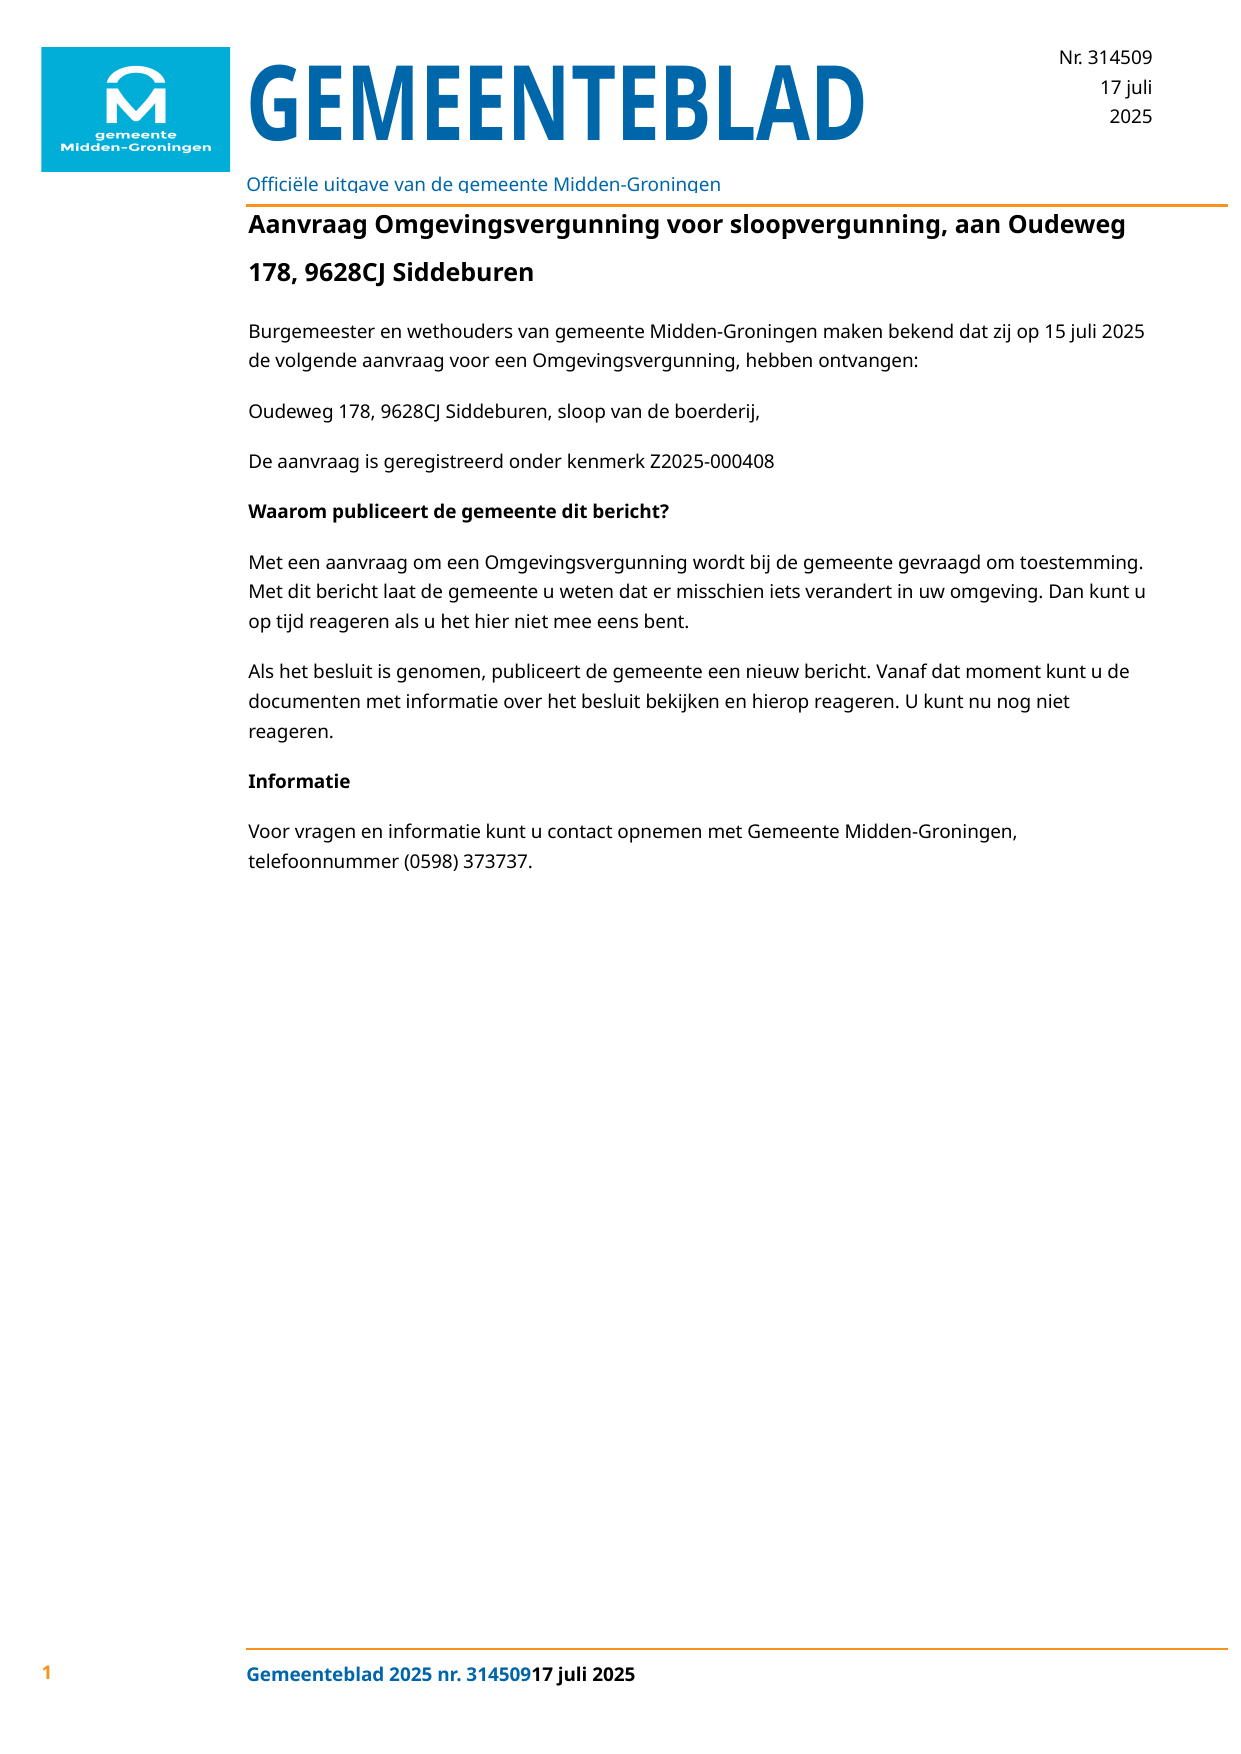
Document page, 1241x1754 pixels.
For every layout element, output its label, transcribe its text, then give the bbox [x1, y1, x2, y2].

text Oudeweg 178, 9628CJ Siddeburen, sloop van de boerderij, [248, 398, 1152, 424]
text Als het besluit is genomen, publiceert de gemeente een nieuw bericht. Vanaf dat moment kunt u de documenten met informatie over het besluit bekijken en hierop reageren. U kunt nu nog niet reageren. [248, 659, 1152, 744]
text Burgemeester en wethouders van gemeente Midden-Groningen maken bekend dat zij op 15 juli 2025 de volgende aanvraag voor een Omgevingsvergunning, hebben ontvangen: [248, 318, 1152, 373]
text De aanvraag is geregistreerd onder kenmerk Z2025-000408 [248, 448, 1152, 474]
picture [108, 66, 164, 82]
text Waarom publiceert de gemeente dit bericht? [248, 499, 1152, 524]
text Voor vragen en informatie kunt u contact opnemen met Gemeente Midden-Groningen, telefoonnummer (0598) 373737. [248, 819, 1152, 874]
text Met een aanvraag om een Omgevingsvergunning wordt bij de gemeente gevraagd om toestemming. Met dit bericht laat de gemeente u weten dat er misschien iets verandert in uw omgeving. Dan kunt u op tijd reageren als u het hier niet mee eens bent. [248, 549, 1152, 634]
picture [107, 89, 165, 122]
picture [184, 146, 190, 153]
text Aanvraag Omgevingsvergunning voor sloopvergunning, aan Oudeweg 178, 9628CJ Siddeburen [248, 207, 1152, 288]
text Informatie [248, 768, 1152, 794]
